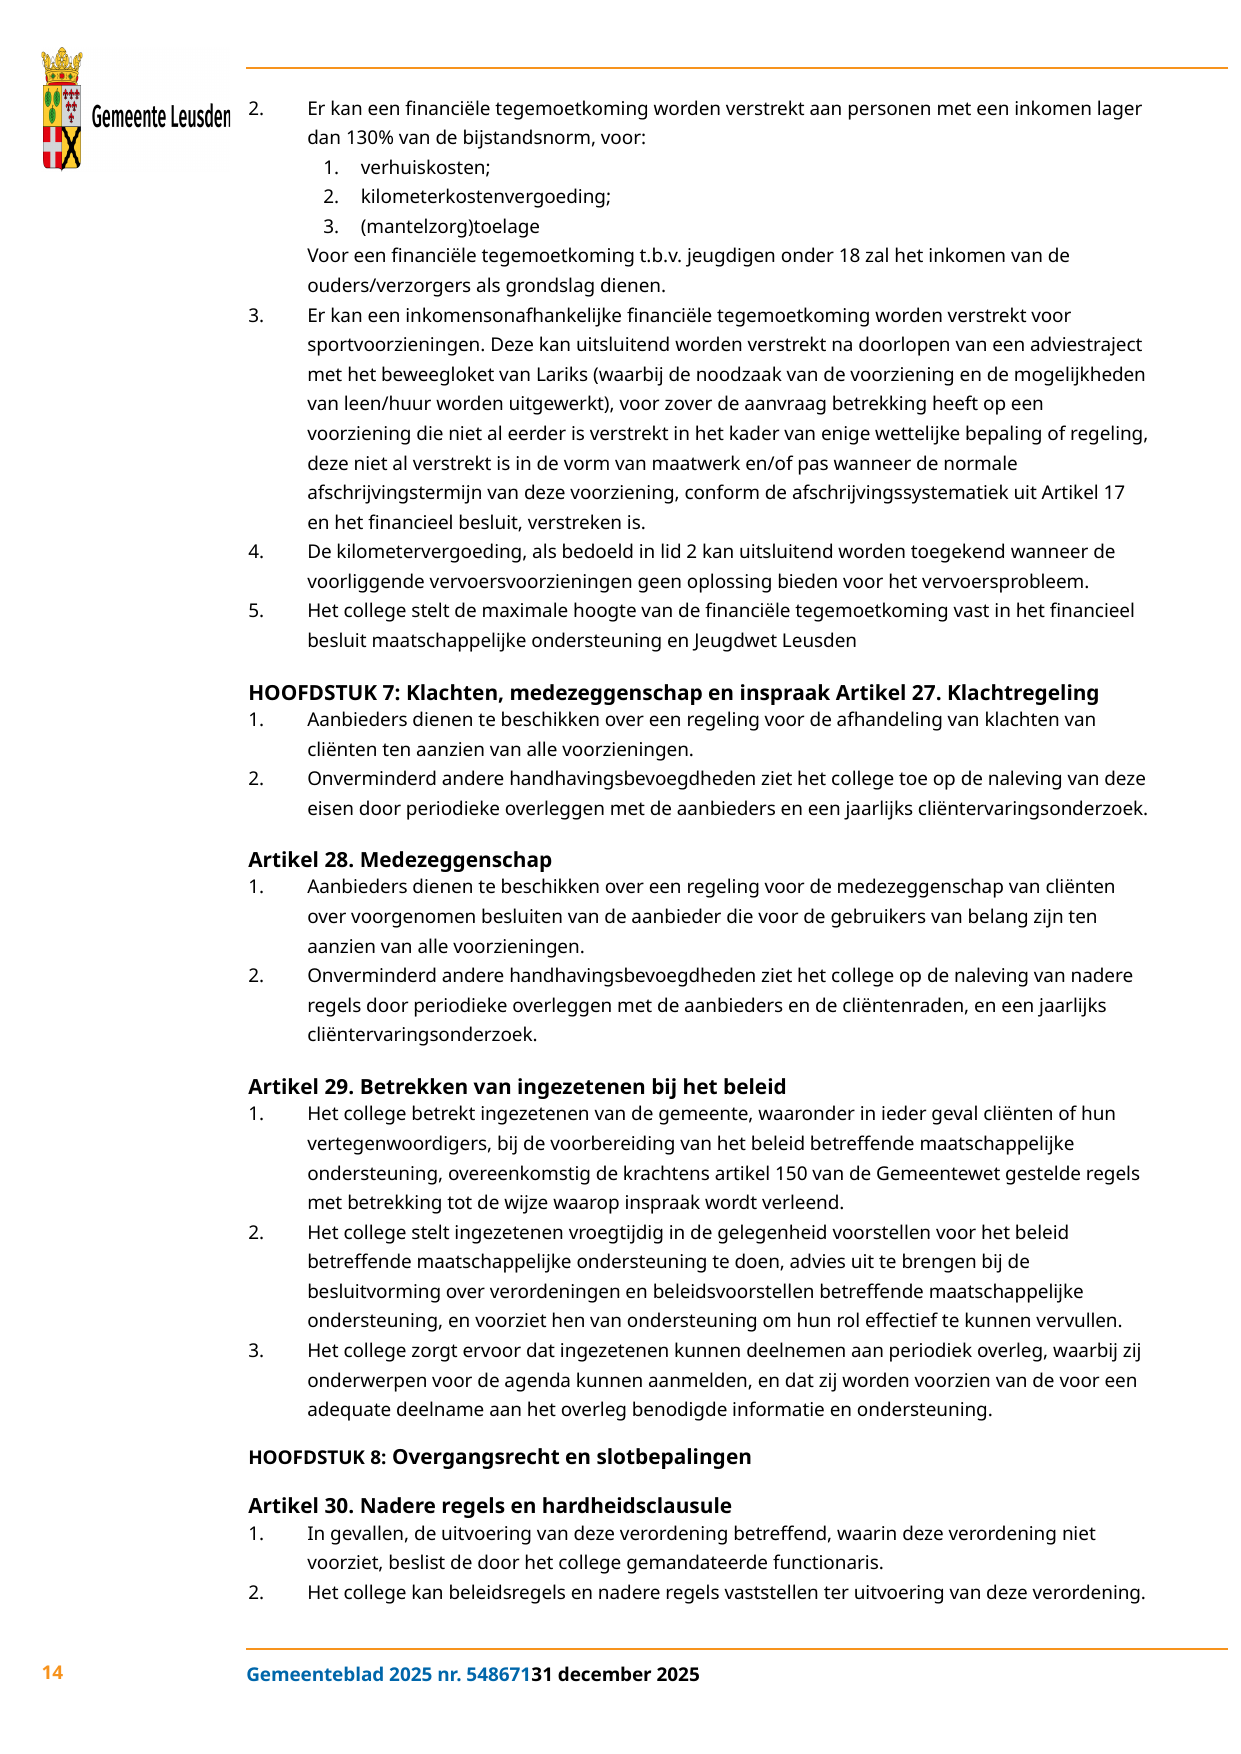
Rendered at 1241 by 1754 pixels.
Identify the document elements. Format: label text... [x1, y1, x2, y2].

text Artikel 29. Betrekken van ingezetenen bij het beleid [248, 1072, 1152, 1101]
list Het college stelt de maximale hoogte van de financiële tegemoetkoming vast in het financieel besluit maatschappelijke ondersteuning en Jeugdwet Leusden [248, 598, 1152, 653]
list Onverminderd andere handhavingsbevoegdheden ziet het college toe op de naleving van deze eisen door periodieke overleggen met de aanbieders en een jaarlijks cliëntervaringsonderzoek. [248, 765, 1152, 821]
list verhuiskosten; [323, 154, 1152, 180]
list kilometerkostenvergoeding; [323, 183, 1152, 209]
list Het college kan beleidsregels en nadere regels vaststellen ter uitvoering van deze verordening. [248, 1579, 1152, 1604]
list Het college betrekt ingezetenen van de gemeente, waaronder in ieder geval cliënten of hun vertegenwoordigers, bij de voorbereiding van het beleid betreffende maatschappelijke ondersteuning, overeenkomstig de krachtens artikel 150 van de Gemeentewet gestelde regels met betrekking tot de wijze waarop inspraak wordt verleend. [248, 1101, 1152, 1215]
list Het college stelt ingezetenen vroegtijdig in de gelegenheid voorstellen voor het beleid betreffende maatschappelijke ondersteuning te doen, advies uit te brengen bij de besluitvorming over verordeningen en beleidsvoorstellen betreffende maatschappelijke ondersteuning, en voorziet hen van ondersteuning om hun rol effectief te kunnen vervullen. [248, 1219, 1152, 1333]
picture [41, 47, 231, 172]
text Artikel 28. Medezeggenschap [248, 845, 1152, 874]
list Voor een financiële tegemoetkoming t.b.v. jeugdigen onder 18 zal het inkomen van de ouders/verzorgers als grondslag dienen. [248, 243, 1152, 298]
list Onverminderd andere handhavingsbevoegdheden ziet het college op de naleving van nadere regels door periodieke overleggen met de aanbieders en de cliëntenraden, en een jaarlijks cliëntervaringsonderzoek. [248, 962, 1152, 1047]
list Er kan een inkomensonafhankelijke financiële tegemoetkoming worden verstrekt voor sportvoorzieningen. Deze kan uitsluitend worden verstrekt na doorlopen van een adviestraject met het beweegloket van Lariks (waarbij de noodzaak van de voorziening en de mogelijkheden van leen/huur worden uitgewerkt), voor zover de aanvraag betrekking heeft op een voorziening die niet al eerder is verstrekt in het kader van enige wettelijke bepaling of regeling, deze niet al verstrekt is in de vorm van maatwerk en/of pas wanneer de normale afschrijvingstermijn van deze voorziening, conform de afschrijvingssystematiek uit Artikel 17 en het financieel besluit, verstreken is. [248, 302, 1152, 535]
list Aanbieders dienen te beschikken over een regeling voor de afhandeling van klachten van cliënten ten aanzien van alle voorzieningen. [248, 706, 1152, 761]
list Aanbieders dienen te beschikken over een regeling voor de medezeggenschap van cliënten over voorgenomen besluiten van de aanbieder die voor de gebruikers van belang zijn ten aanzien van alle voorzieningen. [248, 874, 1152, 959]
list In gevallen, de uitvoering van deze verordening betreffend, waarin deze verordening niet voorziet, beslist de door het college gemandateerde functionaris. [248, 1520, 1152, 1575]
text Artikel 30. Nadere regels en hardheidsclausule [248, 1491, 1152, 1520]
list Er kan een financiële tegemoetkoming worden verstrekt aan personen met een inkomen lager dan 130% van de bijstandsnorm, voor: [248, 95, 1152, 150]
text HOOFDSTUK 8: Overgangsrecht en slotbepalingen [248, 1442, 1152, 1470]
list Het college zorgt ervoor dat ingezetenen kunnen deelnemen aan periodiek overleg, waarbij zij onderwerpen voor de agenda kunnen aanmelden, en dat zij worden voorzien van de voor een adequate deelname aan het overleg benodigde informatie en ondersteuning. [248, 1337, 1152, 1422]
text HOOFDSTUK 7: Klachten, medezeggenschap en inspraak Artikel 27. Klachtregeling [248, 678, 1152, 706]
list De kilometervergoeding, als bedoeld in lid 2 kan uitsluitend worden toegekend wanneer de voorliggende vervoersvoorzieningen geen oplossing bieden voor het vervoersprobleem. [248, 538, 1152, 594]
list (mantelzorg)toelage [323, 213, 1152, 239]
